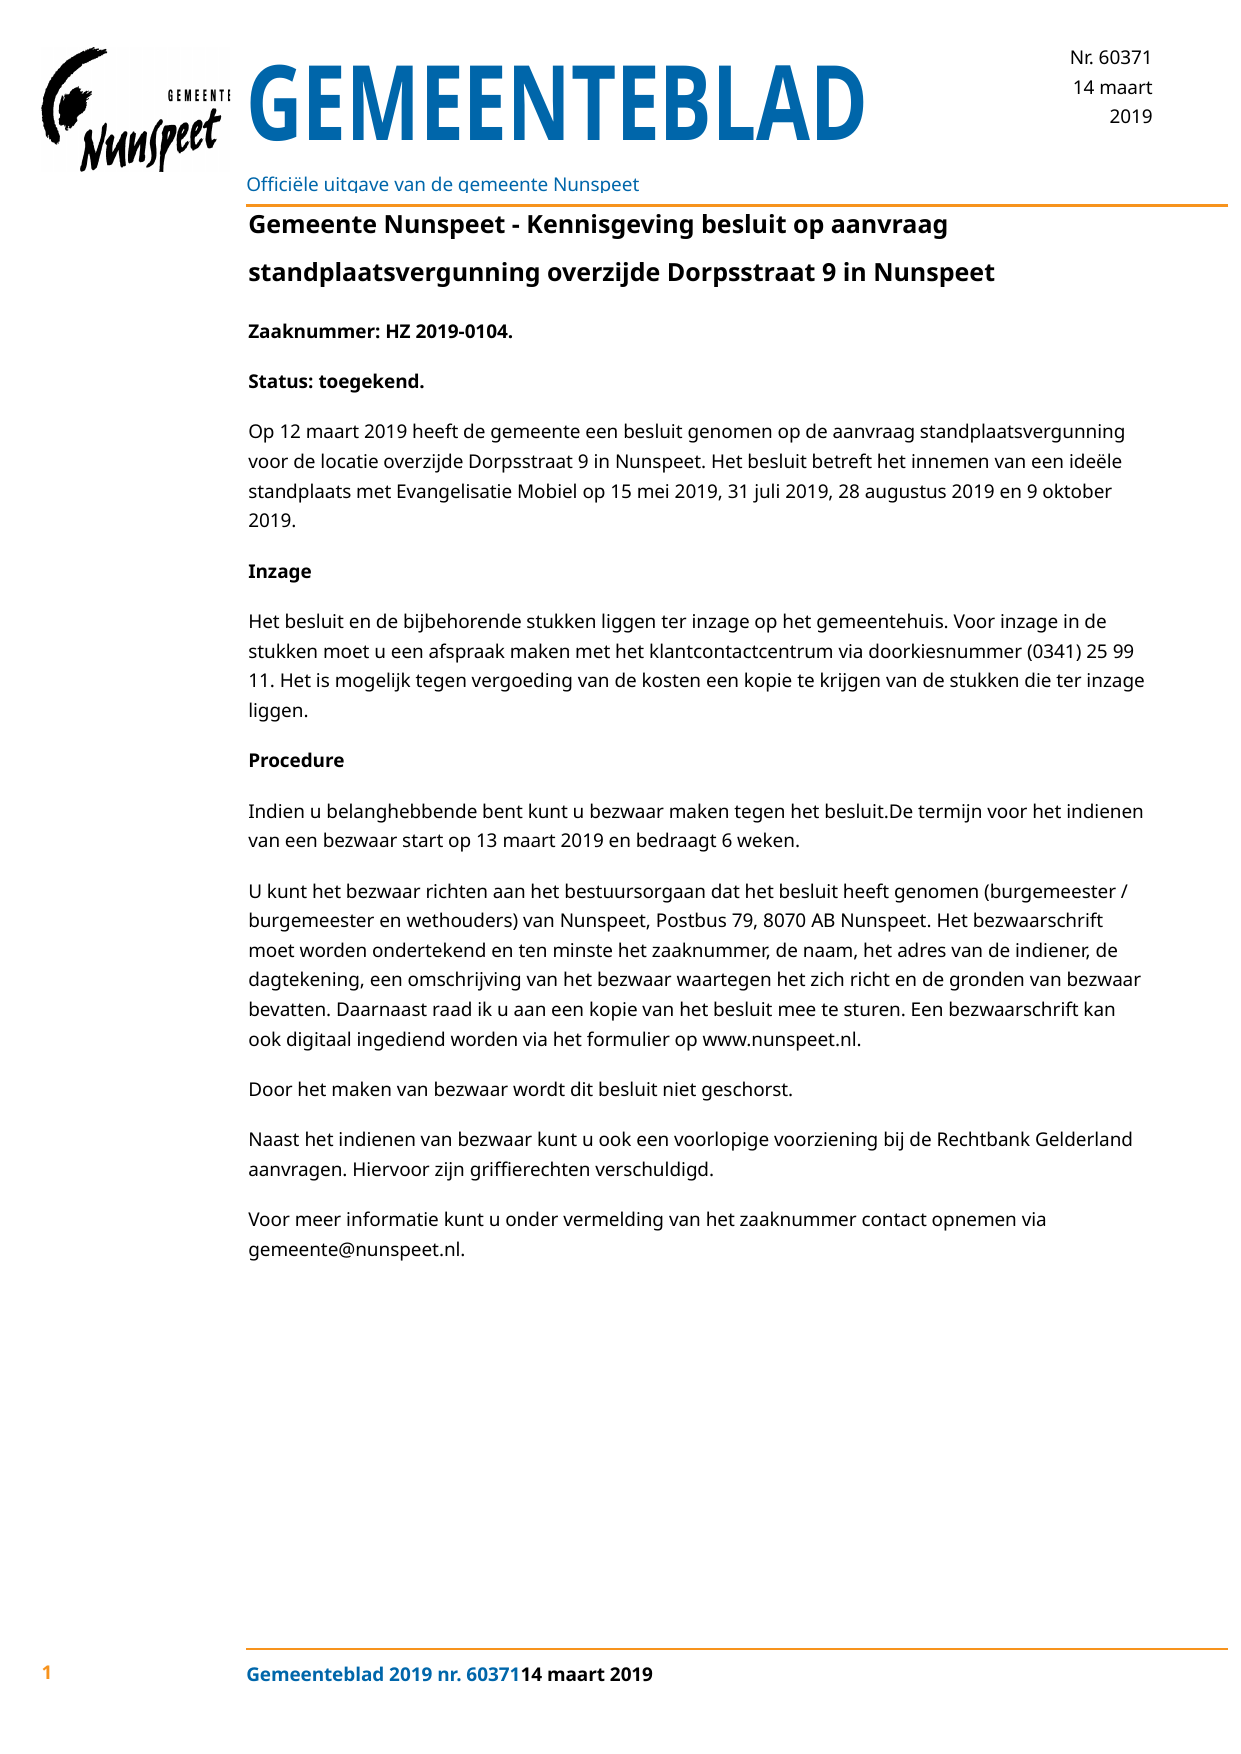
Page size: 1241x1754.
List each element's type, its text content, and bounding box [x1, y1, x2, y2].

text Door het maken van bezwaar wordt dit besluit niet geschorst. [248, 1076, 1152, 1102]
text Naast het indienen van bezwaar kunt u ook een voorlopige voorziening bij de Rechtbank Gelderland aanvragen. Hiervoor zijn griffierechten verschuldigd. [248, 1127, 1152, 1182]
text Inzage [248, 558, 1152, 584]
text U kunt het bezwaar richten aan het bestuursorgaan dat het besluit heeft genomen (burgemeester / burgemeester en wethouders) van Nunspeet, Postbus 79, 8070 AB Nunspeet. Het bezwaarschrift moet worden ondertekend en ten minste het zaaknummer, de naam, het adres van de indiener, de dagtekening, een omschrijving van het bezwaar waartegen het zich richt en de gronden van bezwaar bevatten. Daarnaast raad ik u aan een kopie van het besluit mee te sturen. Een bezwaarschrift kan ook digitaal ingediend worden via het formulier op www.nunspeet.nl. [248, 878, 1152, 1052]
text Status: toegekend. [248, 368, 1152, 394]
text Voor meer informatie kunt u onder vermelding van het zaaknummer contact opnemen via gemeente@nunspeet.nl. [248, 1207, 1152, 1262]
text Het besluit en de bijbehorende stukken liggen ter inzage op het gemeentehuis. Voor inzage in de stukken moet u een afspraak maken met het klantcontactcentrum via doorkiesnummer (0341) 25 99 11. Het is mogelijk tegen vergoeding van de kosten een kopie te krijgen van de stukken die ter inzage liggen. [248, 608, 1152, 723]
text Op 12 maart 2019 heeft de gemeente een besluit genomen op de aanvraag standplaatsvergunning voor de locatie overzijde Dorpsstraat 9 in Nunspeet. Het besluit betreft het innemen van een ideële standplaats met Evangelisatie Mobiel op 15 mei 2019, 31 juli 2019, 28 augustus 2019 en 9 oktober 2019. [248, 419, 1152, 533]
text Gemeente Nunspeet - Kennisgeving besluit op aanvraag standplaatsvergunning overzijde Dorpsstraat 9 in Nunspeet [248, 207, 1152, 288]
text Zaaknummer: HZ 2019-0104. [248, 318, 1152, 344]
text Indien u belanghebbende bent kunt u bezwaar maken tegen het besluit.De termijn voor het indienen van een bezwaar start op 13 maart 2019 en bedraagt 6 weken. [248, 798, 1152, 853]
text Procedure [248, 747, 1152, 773]
picture [41, 47, 231, 172]
